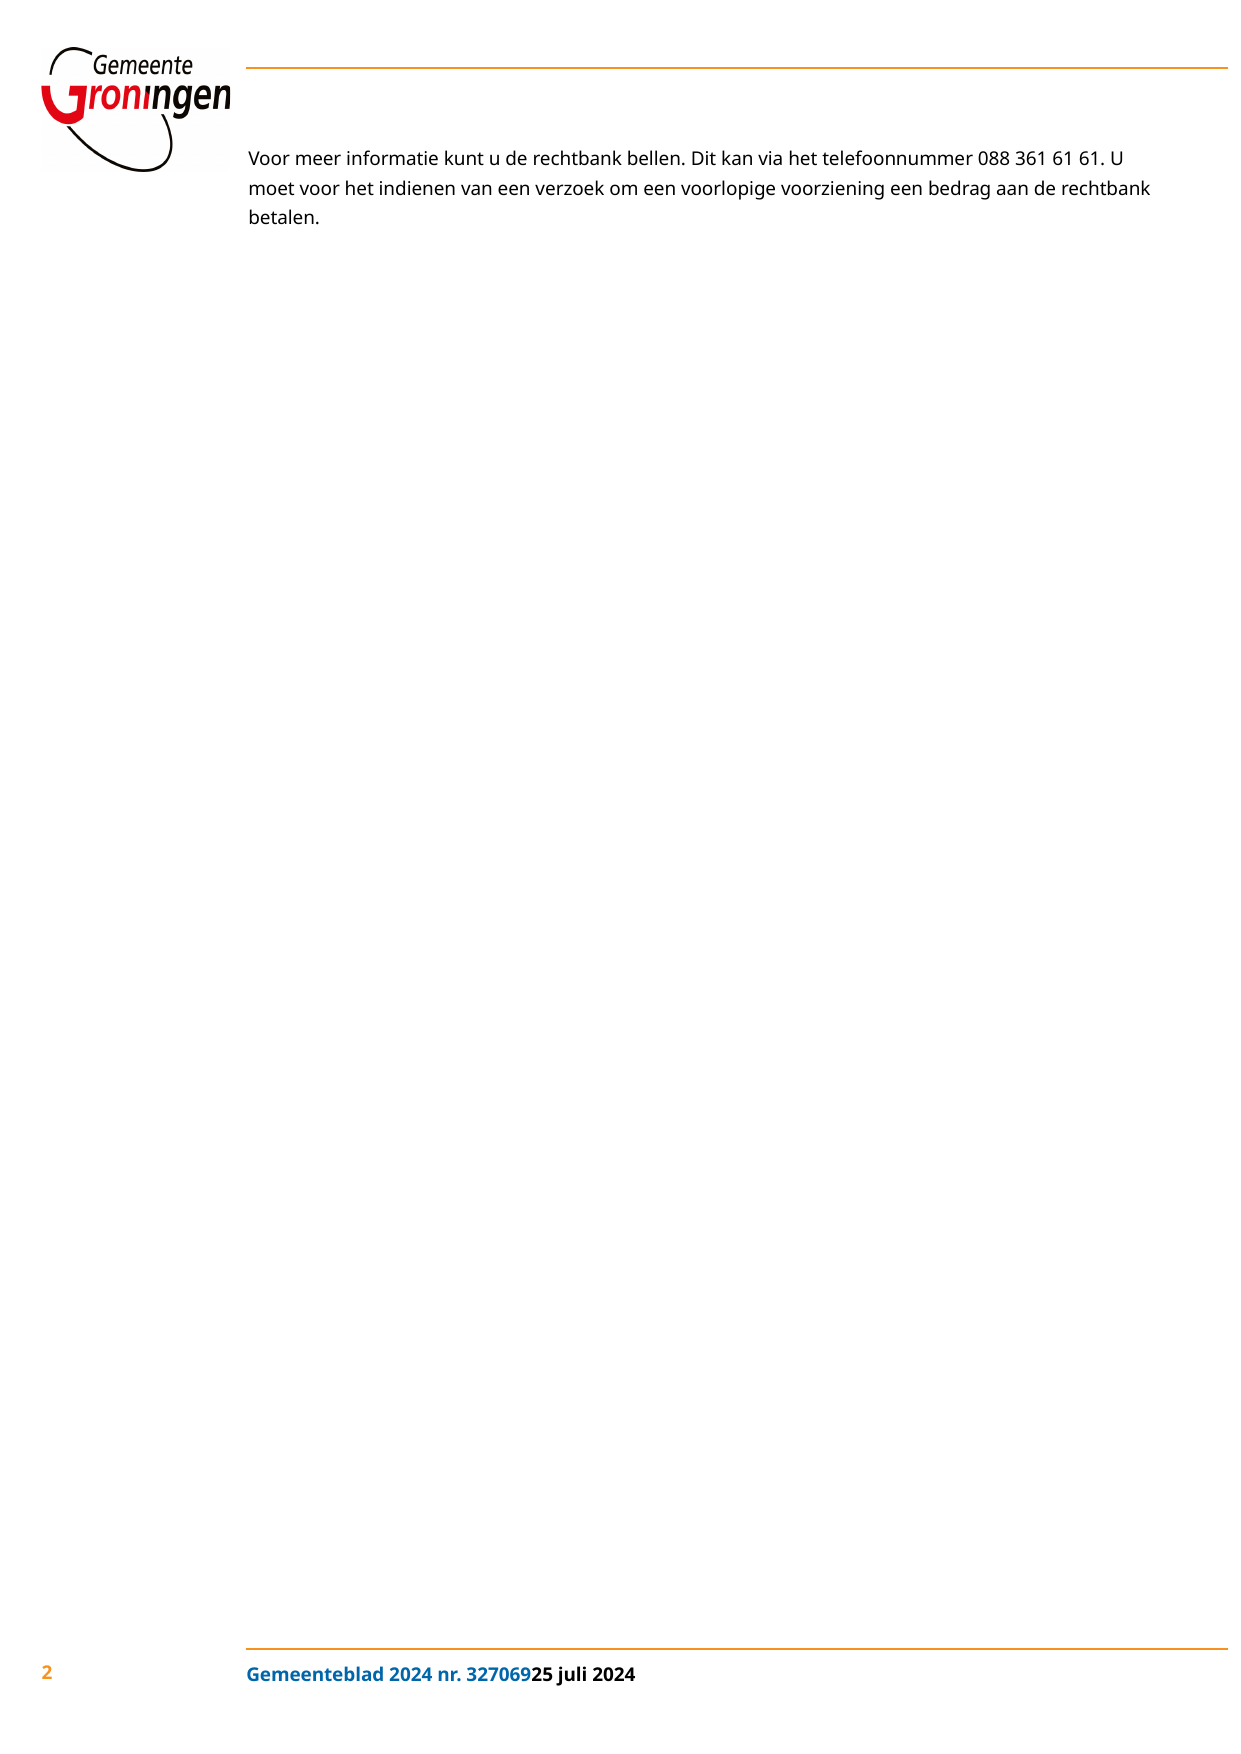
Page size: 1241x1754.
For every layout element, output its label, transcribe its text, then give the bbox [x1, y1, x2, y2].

picture [41, 47, 231, 172]
text Voor meer informatie kunt u de rechtbank bellen. Dit kan via het telefoonnummer 088 361 61 61. U moet voor het indienen van een verzoek om een voorlopige voorziening een bedrag aan de rechtbank betalen. [248, 145, 1152, 230]
